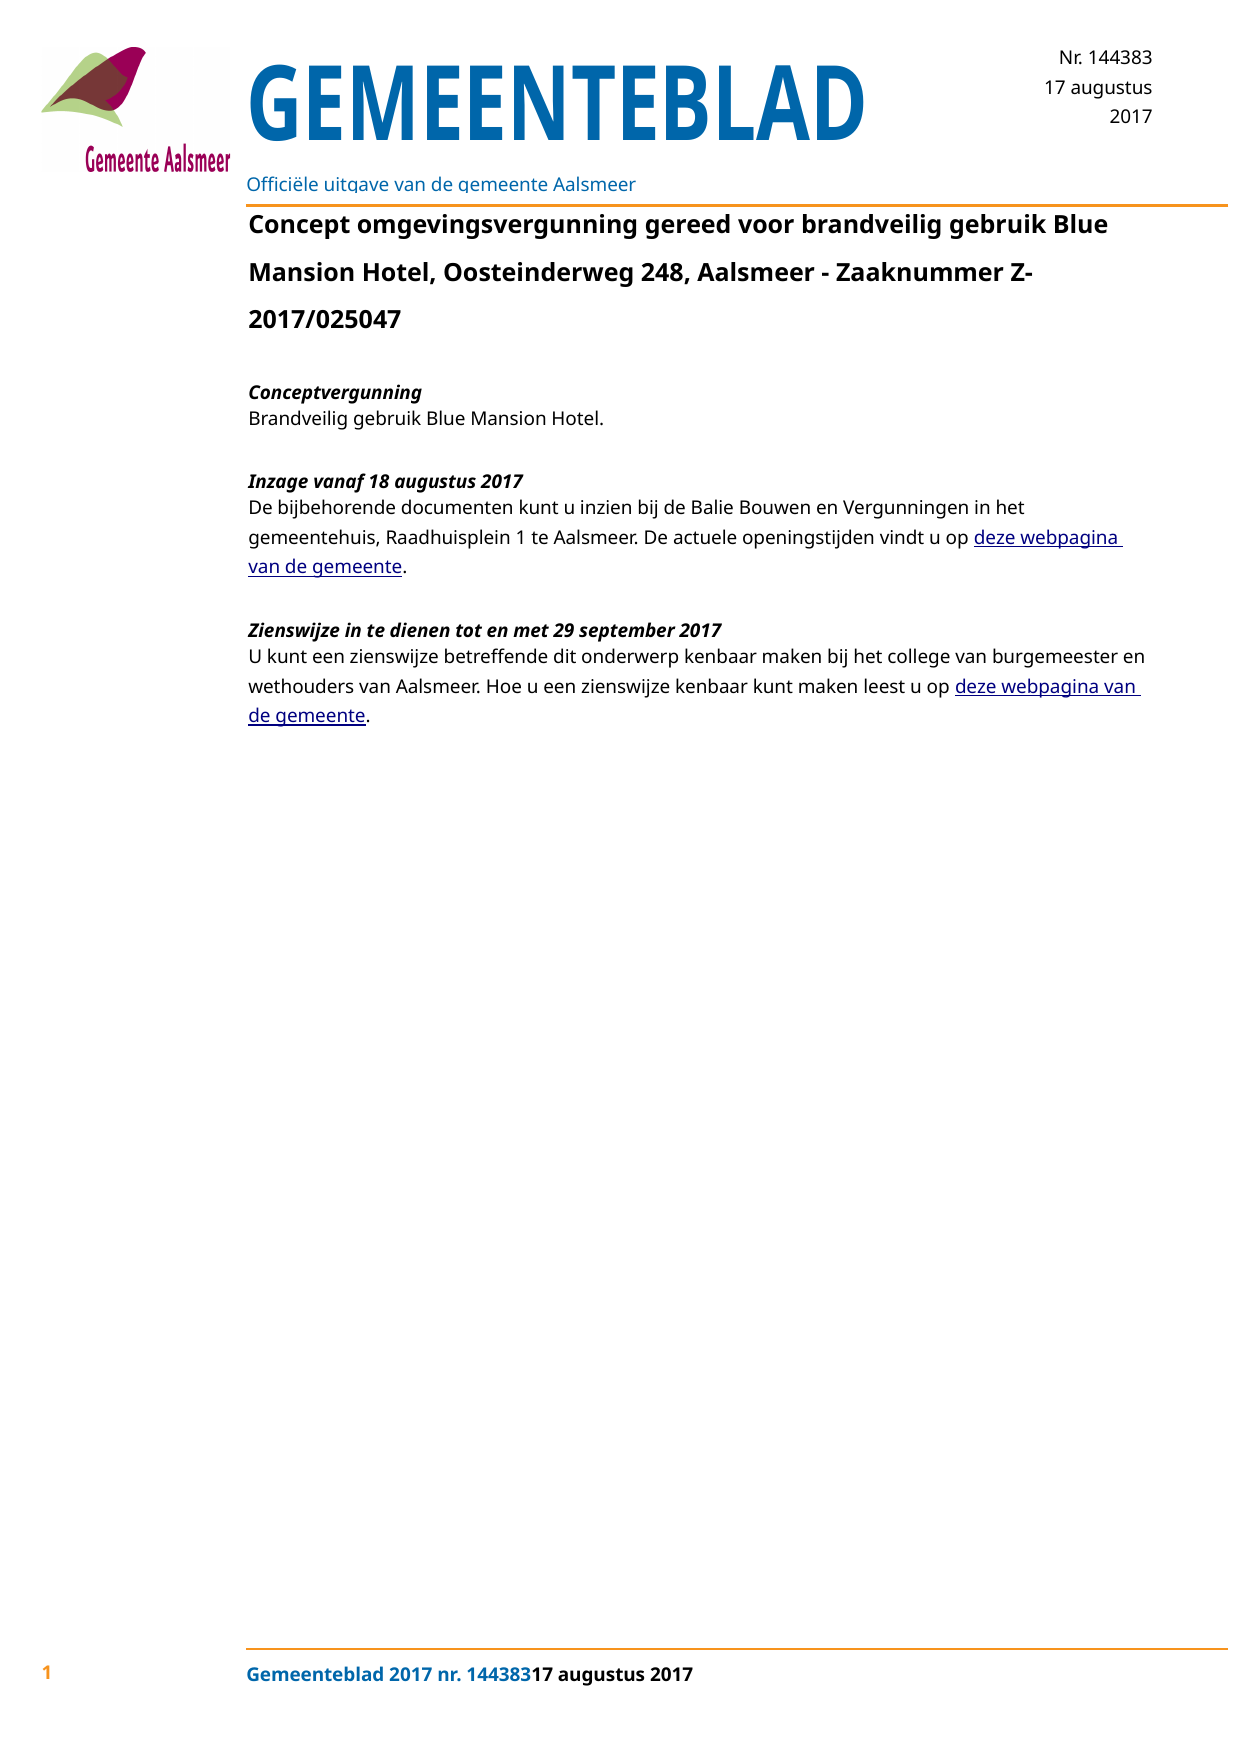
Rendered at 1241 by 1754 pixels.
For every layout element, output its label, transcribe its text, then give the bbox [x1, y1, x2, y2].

text Zienswijze in te dienen tot en met 29 september 2017 [248, 618, 1152, 643]
text Concept omgevingsvergunning gereed voor brandveilig gebruik Blue Mansion Hotel, Oosteinderweg 248, Aalsmeer - Zaaknummer Z-2017/025047 [248, 207, 1152, 336]
picture [41, 47, 231, 172]
text Brandveilig gebruik Blue Mansion Hotel. [248, 405, 1152, 431]
text U kunt een zienswijze betreffende dit onderwerp kenbaar maken bij het college van burgemeester en wethouders van Aalsmeer. Hoe u een zienswijze kenbaar kunt maken leest u op deze webpagina van de gemeente. [248, 643, 1152, 728]
text Conceptvergunning [248, 379, 1152, 405]
text De bijbehorende documenten kunt u inzien bij de Balie Bouwen en Vergunningen in het gemeentehuis, Raadhuisplein 1 te Aalsmeer. De actuele openingstijden vindt u op deze webpagina van de gemeente. [248, 494, 1152, 579]
text Inzage vanaf 18 augustus 2017 [248, 469, 1152, 494]
